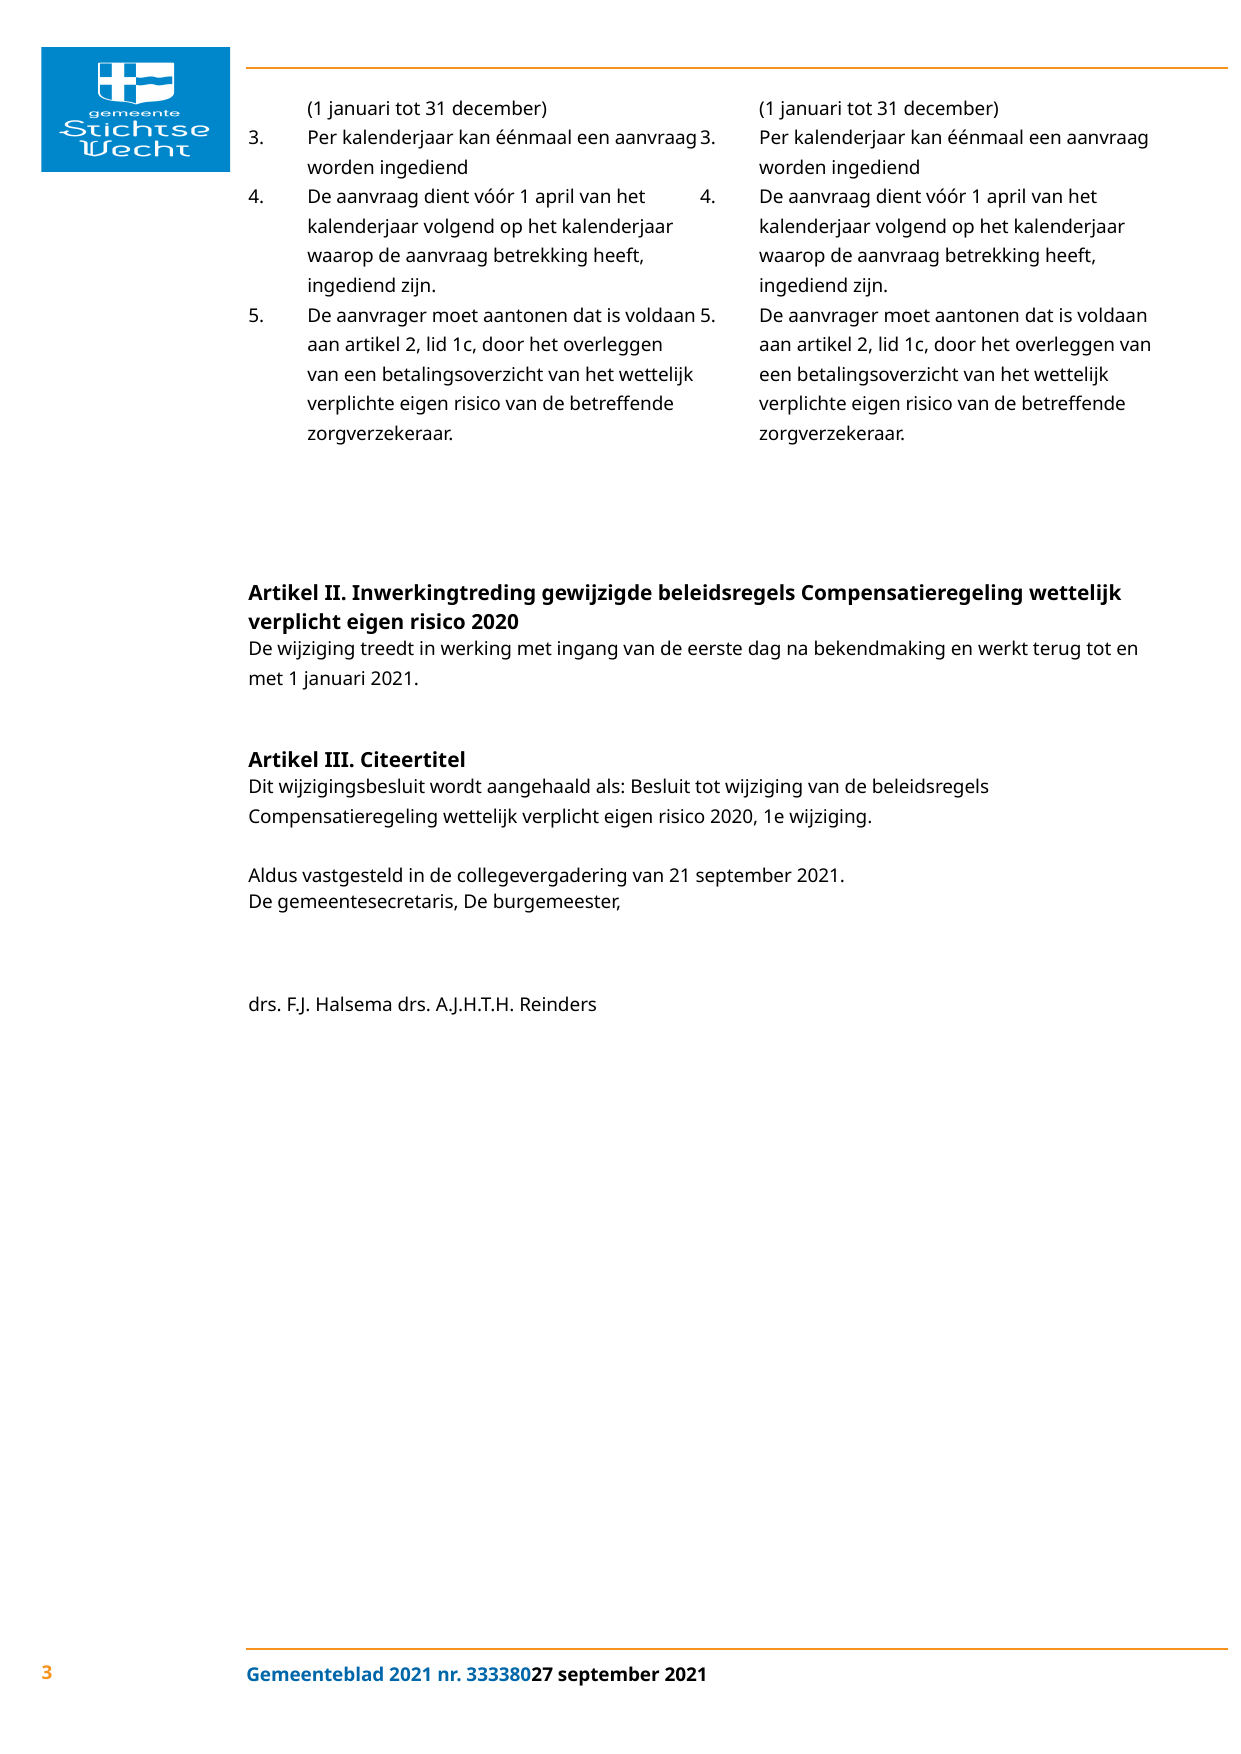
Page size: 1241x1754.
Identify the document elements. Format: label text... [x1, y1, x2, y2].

text Artikel II. Inwerkingtreding gewijzigde beleidsregels Compensatieregeling wettelijk verplicht eigen risico 2020 [248, 578, 1152, 635]
text Aldus vastgesteld in de collegevergadering van 21 september 2021. [248, 862, 1152, 888]
text De wijziging treedt in werking met ingang van de eerste dag na bekendmaking en werkt terug tot en met 1 januari 2021. [248, 635, 1152, 691]
picture [137, 63, 174, 103]
text drs. F.J. Halsema drs. A.J.H.T.H. Reinders [248, 991, 1152, 1016]
table_cell (1 januari tot 31 december) Per kalenderjaar kan éénmaal een aanvraag worden ingediend De aanvraag dient vóór 1 april van het kalenderjaar volgend op het kalenderjaar waarop de aanvraag betrekking heeft, ingediend zijn. De aanvrager moet aantonen dat is voldaan aan artikel 2, lid 1c, door het overleggen van een betalingsoverzicht van het wettelijk verplichte eigen risico van de betreffende zorgverzekeraar. [248, 95, 700, 446]
table_cell (1 januari tot 31 december) Per kalenderjaar kan éénmaal een aanvraag worden ingediend De aanvraag dient vóór 1 april van het kalenderjaar volgend op het kalenderjaar waarop de aanvraag betrekking heeft, ingediend zijn. De aanvrager moet aantonen dat is voldaan aan artikel 2, lid 1c, door het overleggen van een betalingsoverzicht van het wettelijk verplichte eigen risico van de betreffende zorgverzekeraar. [700, 95, 1152, 446]
text De gemeentesecretaris, De burgemeester, [248, 888, 1152, 913]
text Artikel III. Citeertitel [248, 745, 1152, 773]
text Dit wijzigingsbesluit wordt aangehaald als: Besluit tot wijziging van de beleidsregels Compensatieregeling wettelijk verplicht eigen risico 2020, 1e wijziging. [248, 773, 1152, 829]
picture [99, 63, 135, 101]
